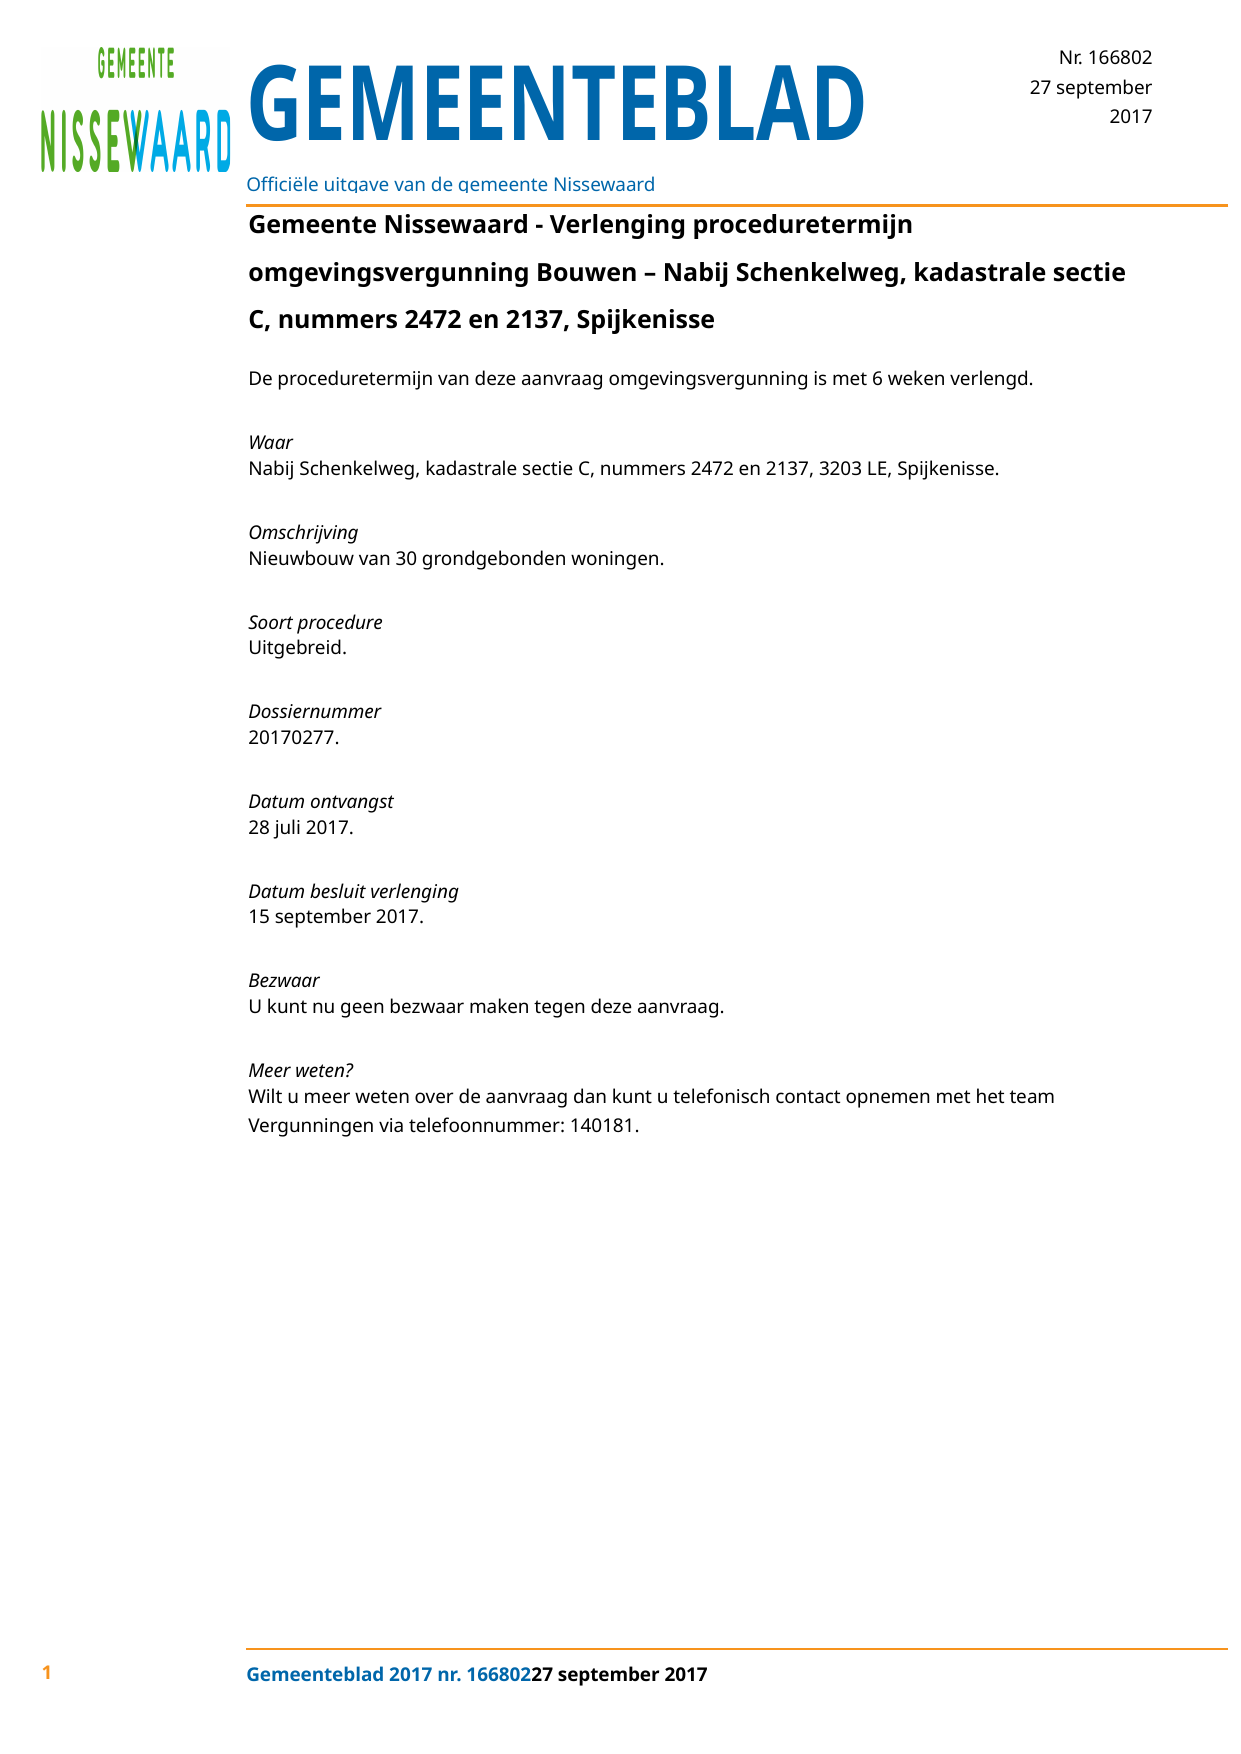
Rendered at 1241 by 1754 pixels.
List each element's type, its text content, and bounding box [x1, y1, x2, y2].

picture [154, 157, 165, 172]
text Nieuwbouw van 30 grondgebonden woningen. [248, 545, 1152, 571]
text Waar [248, 429, 1152, 455]
text U kunt nu geen bezwaar maken tegen deze aanvraag. [248, 993, 1152, 1019]
text De proceduretermijn van deze aanvraag omgevingsvergunning is met 6 weken verlengd. [248, 366, 1152, 391]
text Datum besluit verlenging [248, 878, 1152, 904]
text Datum ontvangst [248, 788, 1152, 814]
text Omschrijving [248, 519, 1152, 545]
text 20170277. [248, 724, 1152, 750]
text 28 juli 2017. [248, 814, 1152, 840]
text Gemeente Nissewaard - Verlenging proceduretermijn omgevingsvergunning Bouwen – Nabij Schenkelweg, kadastrale sectie C, nummers 2472 en 2137, Spijkenisse [248, 207, 1152, 336]
picture [41, 47, 231, 172]
picture [200, 151, 206, 172]
text Dossiernummer [248, 698, 1152, 724]
text Nabij Schenkelweg, kadastrale sectie C, nummers 2472 en 2137, 3203 LE, Spijkenisse. [248, 455, 1152, 481]
text Bezwaar [248, 968, 1152, 993]
text Uitgebreid. [248, 634, 1152, 660]
text 15 september 2017. [248, 904, 1152, 929]
picture [222, 122, 227, 160]
text Meer weten? [248, 1057, 1152, 1083]
picture [201, 122, 206, 138]
text Wilt u meer weten over de aanvraag dan kunt u telefonisch contact opnemen met het team Vergunningen via telefoonnummer: 140181. [248, 1083, 1152, 1138]
picture [176, 157, 187, 172]
text Soort procedure [248, 609, 1152, 634]
